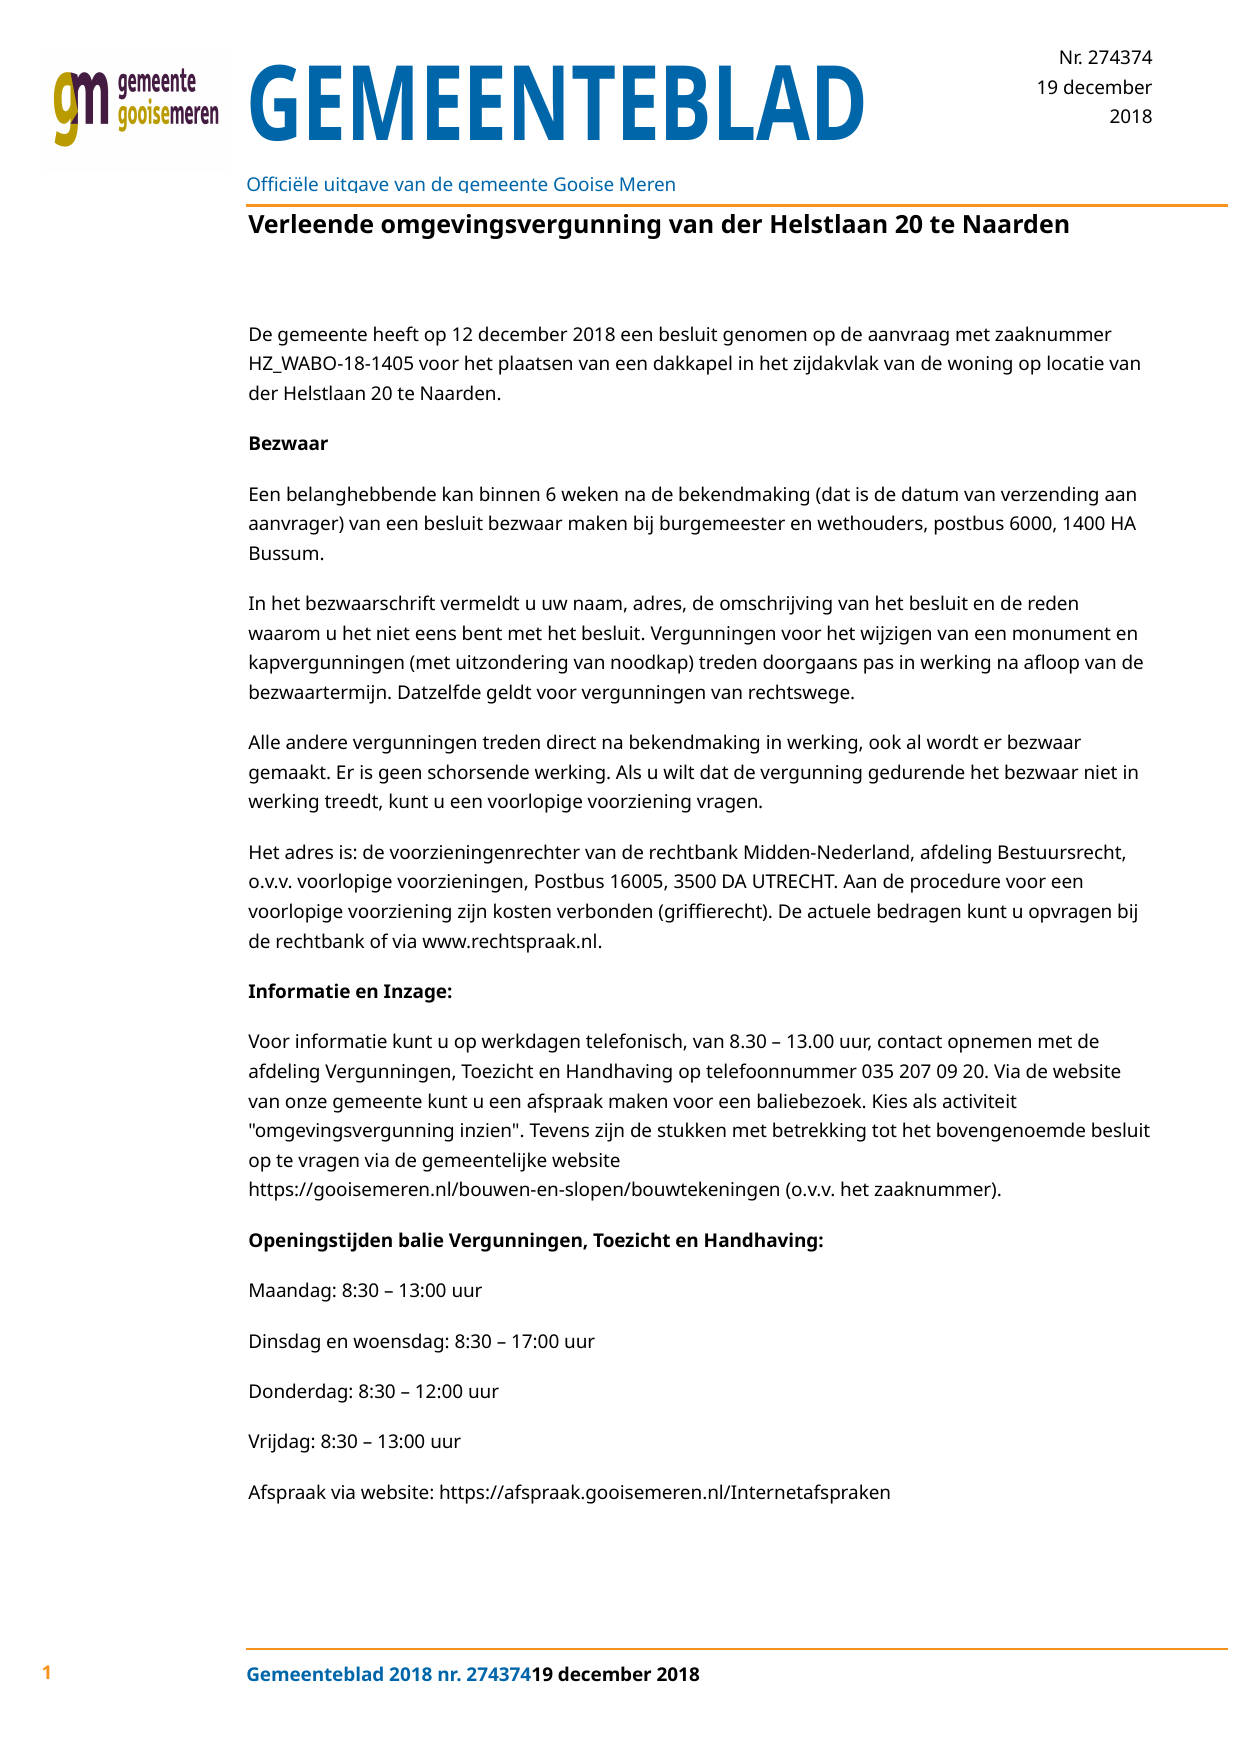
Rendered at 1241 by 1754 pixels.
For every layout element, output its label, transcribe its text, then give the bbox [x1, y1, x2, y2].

text Bezwaar [248, 430, 1152, 456]
text Dinsdag en woensdag: 8:30 – 17:00 uur [248, 1328, 1152, 1353]
text Vrijdag: 8:30 – 13:00 uur [248, 1429, 1152, 1454]
text Voor informatie kunt u op werkdagen telefonisch, van 8.30 – 13.00 uur, contact opnemen met de afdeling Vergunningen, Toezicht en Handhaving op telefoonnummer 035 207 09 20. Via de website van onze gemeente kunt u een afspraak maken voor een baliebezoek. Kies als activiteit "omgevingsvergunning inzien". Tevens zijn de stukken met betrekking tot het bovengenoemde besluit op te vragen via de gemeentelijke website https://gooisemeren.nl/bouwen-en-slopen/bouwtekeningen (o.v.v. het zaaknummer). [248, 1029, 1152, 1202]
text Maandag: 8:30 – 13:00 uur [248, 1277, 1152, 1303]
text Donderdag: 8:30 – 12:00 uur [248, 1378, 1152, 1404]
text In het bezwaarschrift vermeldt u uw naam, adres, de omschrijving van het besluit en de reden waarom u het niet eens bent met het besluit. Vergunningen voor het wijzigen van een monument en kapvergunningen (met uitzondering van noodkap) treden doorgaans pas in werking na afloop van de bezwaartermijn. Datzelfde geldt voor vergunningen van rechtswege. [248, 590, 1152, 705]
text Afspraak via website: https://afspraak.gooisemeren.nl/Internetafspraken [248, 1479, 1152, 1505]
text Verleende omgevingsvergunning van der Helstlaan 20 te Naarden [248, 207, 1152, 241]
text Een belanghebbende kan binnen 6 weken na de bekendmaking (dat is de datum van verzending aan aanvrager) van een besluit bezwaar maken bij burgemeester en wethouders, postbus 6000, 1400 HA Bussum. [248, 481, 1152, 566]
picture [41, 47, 231, 172]
text Informatie en Inzage: [248, 978, 1152, 1004]
text Openingstijden balie Vergunningen, Toezicht en Handhaving: [248, 1227, 1152, 1253]
text Alle andere vergunningen treden direct na bekendmaking in werking, ook al wordt er bezwaar gemaakt. Er is geen schorsende werking. Als u wilt dat de vergunning gedurende het bezwaar niet in werking treedt, kunt u een voorlopige voorziening vragen. [248, 729, 1152, 814]
text De gemeente heeft op 12 december 2018 een besluit genomen op de aanvraag met zaaknummer HZ_WABO-18-1405 voor het plaatsen van een dakkapel in het zijdakvlak van de woning op locatie van der Helstlaan 20 te Naarden. [248, 321, 1152, 406]
text Het adres is: de voorzieningenrechter van de rechtbank Midden-Nederland, afdeling Bestuursrecht, o.v.v. voorlopige voorzieningen, Postbus 16005, 3500 DA UTRECHT. Aan de procedure voor een voorlopige voorziening zijn kosten verbonden (griffierecht). De actuele bedragen kunt u opvragen bij de rechtbank of via www.rechtspraak.nl. [248, 839, 1152, 953]
